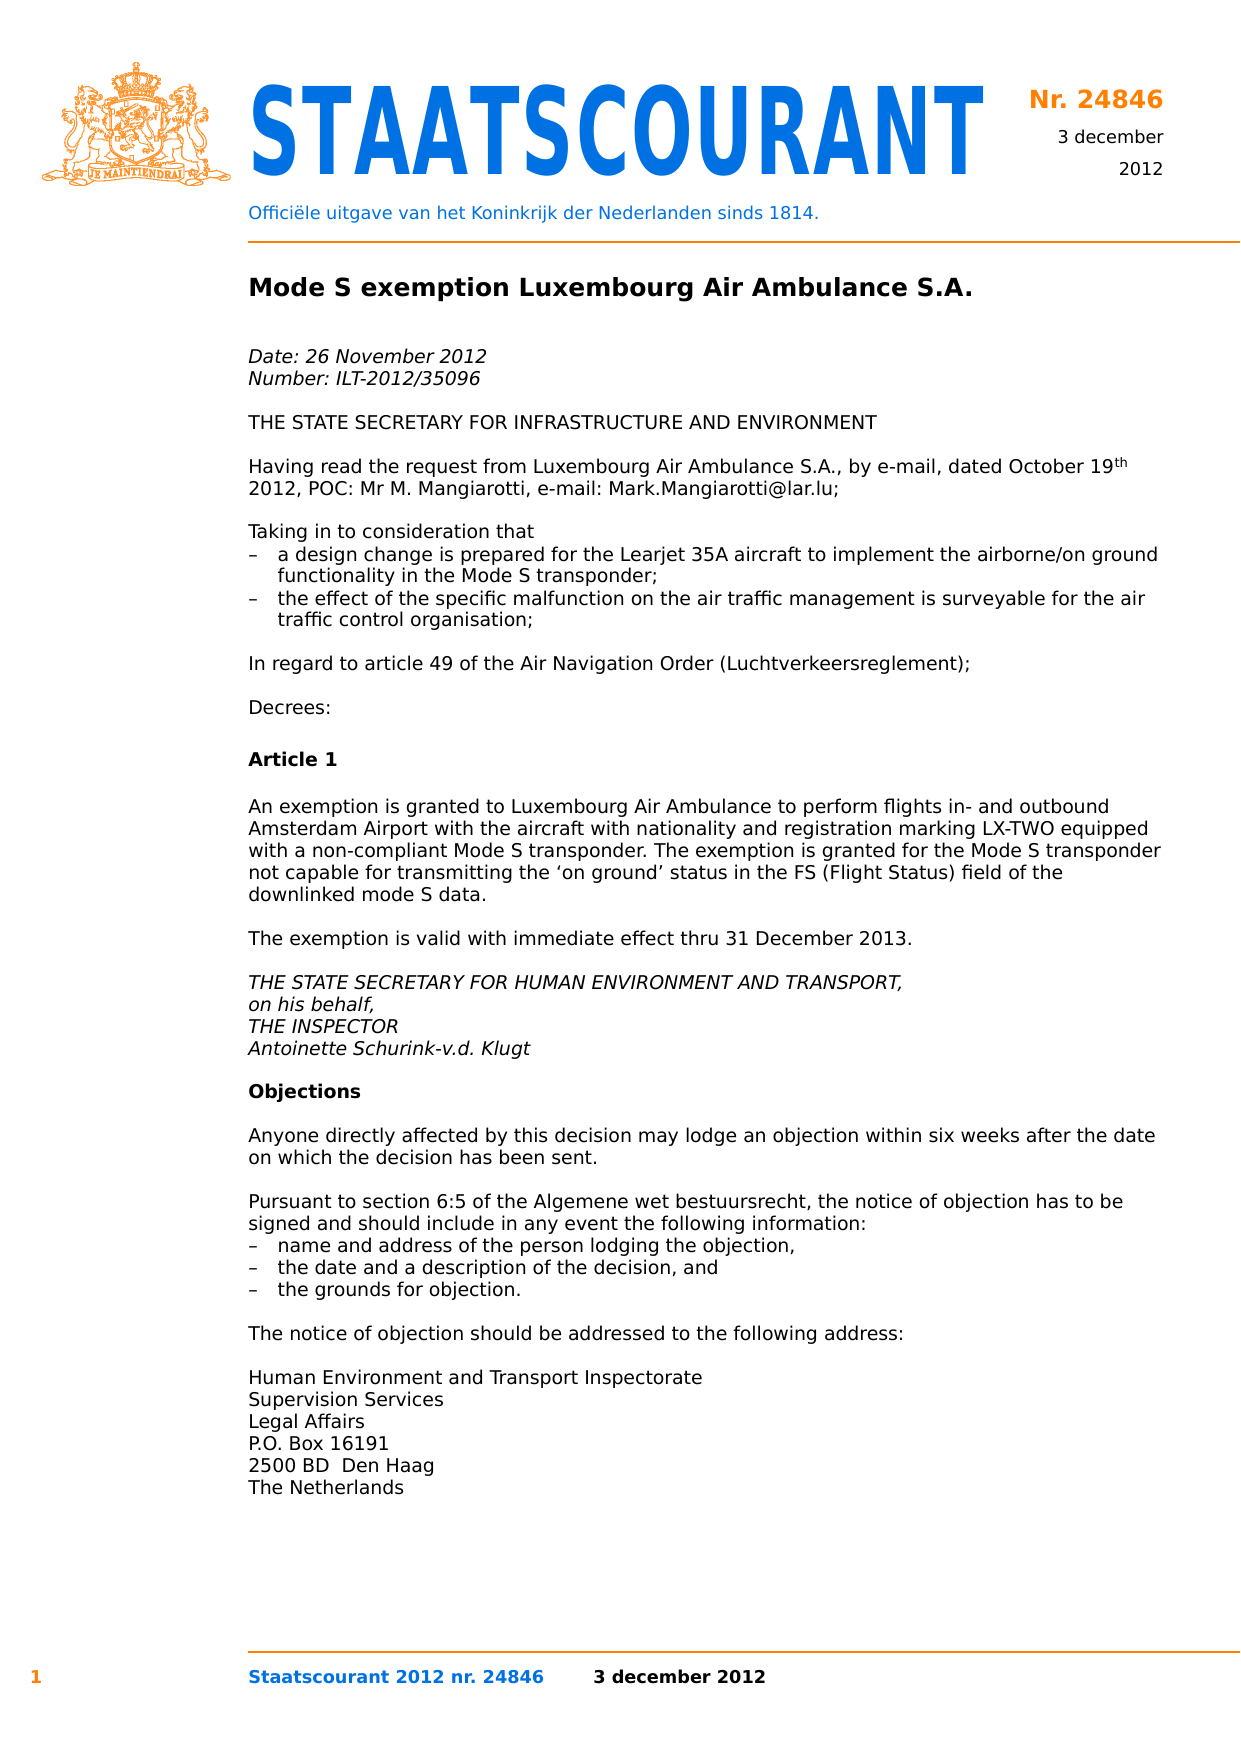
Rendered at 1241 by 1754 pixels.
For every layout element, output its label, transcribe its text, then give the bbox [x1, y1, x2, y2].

text In regard to article 49 of the Air Navigation Order (Luchtverkeersreglement); [248, 653, 1163, 675]
text – the effect of the specific malfunction on the air traffic management is surveyable for the air traffic control organisation; [248, 587, 1163, 631]
table_cell 3 december [998, 121, 1240, 153]
subtitle Mode S exemption Luxembourg Air Ambulance S.A. [248, 273, 1163, 302]
text The notice of objection should be addressed to the following address: [248, 1323, 1163, 1345]
subtitle Article 1 [248, 749, 1163, 771]
text An exemption is granted to Luxembourg Air Ambulance to perform flights in- and outbound Amsterdam Airport with the aircraft with nationality and registration marking LX-TWO equipped with a non-compliant Mode S transponder. The exemption is granted for the Mode S transponder not capable for transmitting the ‘on ground’ status in the FS (Flight Status) field of the downlinked mode S data. [248, 796, 1163, 906]
table_header Nr. 24846 [998, 62, 1240, 121]
text Date: 26 November 2012 [248, 346, 1163, 368]
text Objections [248, 1081, 1163, 1103]
text Having read the request from Luxembourg Air Ambulance S.A., by e-mail, dated October 19th 2012, POC: Mr M. Mangiarotti, e-mail: Mark.Mangiarotti@lar.lu; [248, 456, 1163, 499]
text P.O. Box 16191 [248, 1433, 1163, 1455]
table_cell Officiële uitgave van het Koninkrijk der Nederlanden sinds 1814. [248, 203, 1240, 241]
text THE STATE SECRETARY FOR HUMAN ENVIRONMENT AND TRANSPORT, on his behalf, THE INSPECTOR Antoinette Schurink-v.d. Klugt [248, 972, 1163, 1059]
text Pursuant to section 6:5 of the Algemene wet bestuursrecht, the notice of objection has to be signed and should include in any event the following information: [248, 1191, 1163, 1235]
text Number: ILT-2012/35096 [248, 368, 1163, 390]
text Supervision Services [248, 1389, 1163, 1411]
table_header [25, 62, 248, 241]
text Human Environment and Transport Inspectorate [248, 1367, 1163, 1389]
table_cell 2012 [998, 153, 1240, 203]
text Taking in to consideration that [248, 521, 1163, 543]
table_header STAATSCOURANT [248, 62, 998, 203]
text – name and address of the person lodging the objection, [248, 1235, 1163, 1257]
text The Netherlands [248, 1477, 1163, 1499]
text The exemption is valid with immediate effect thru 31 December 2013. [248, 928, 1163, 950]
text – the date and a description of the decision, and [248, 1257, 1163, 1279]
text – the grounds for objection. [248, 1279, 1163, 1301]
text – a design change is prepared for the Learjet 35A aircraft to implement the airborne/on ground functionality in the Mode S transponder; [248, 543, 1163, 587]
text Anyone directly affected by this decision may lodge an objection within six weeks after the date on which the decision has been sent. [248, 1125, 1163, 1169]
text Legal Affairs [248, 1411, 1163, 1433]
text THE STATE SECRETARY FOR INFRASTRUCTURE AND ENVIRONMENT [248, 412, 1163, 434]
text Decrees: [248, 697, 1163, 719]
text 2500 BD Den Haag [248, 1455, 1163, 1477]
picture [41, 62, 231, 186]
